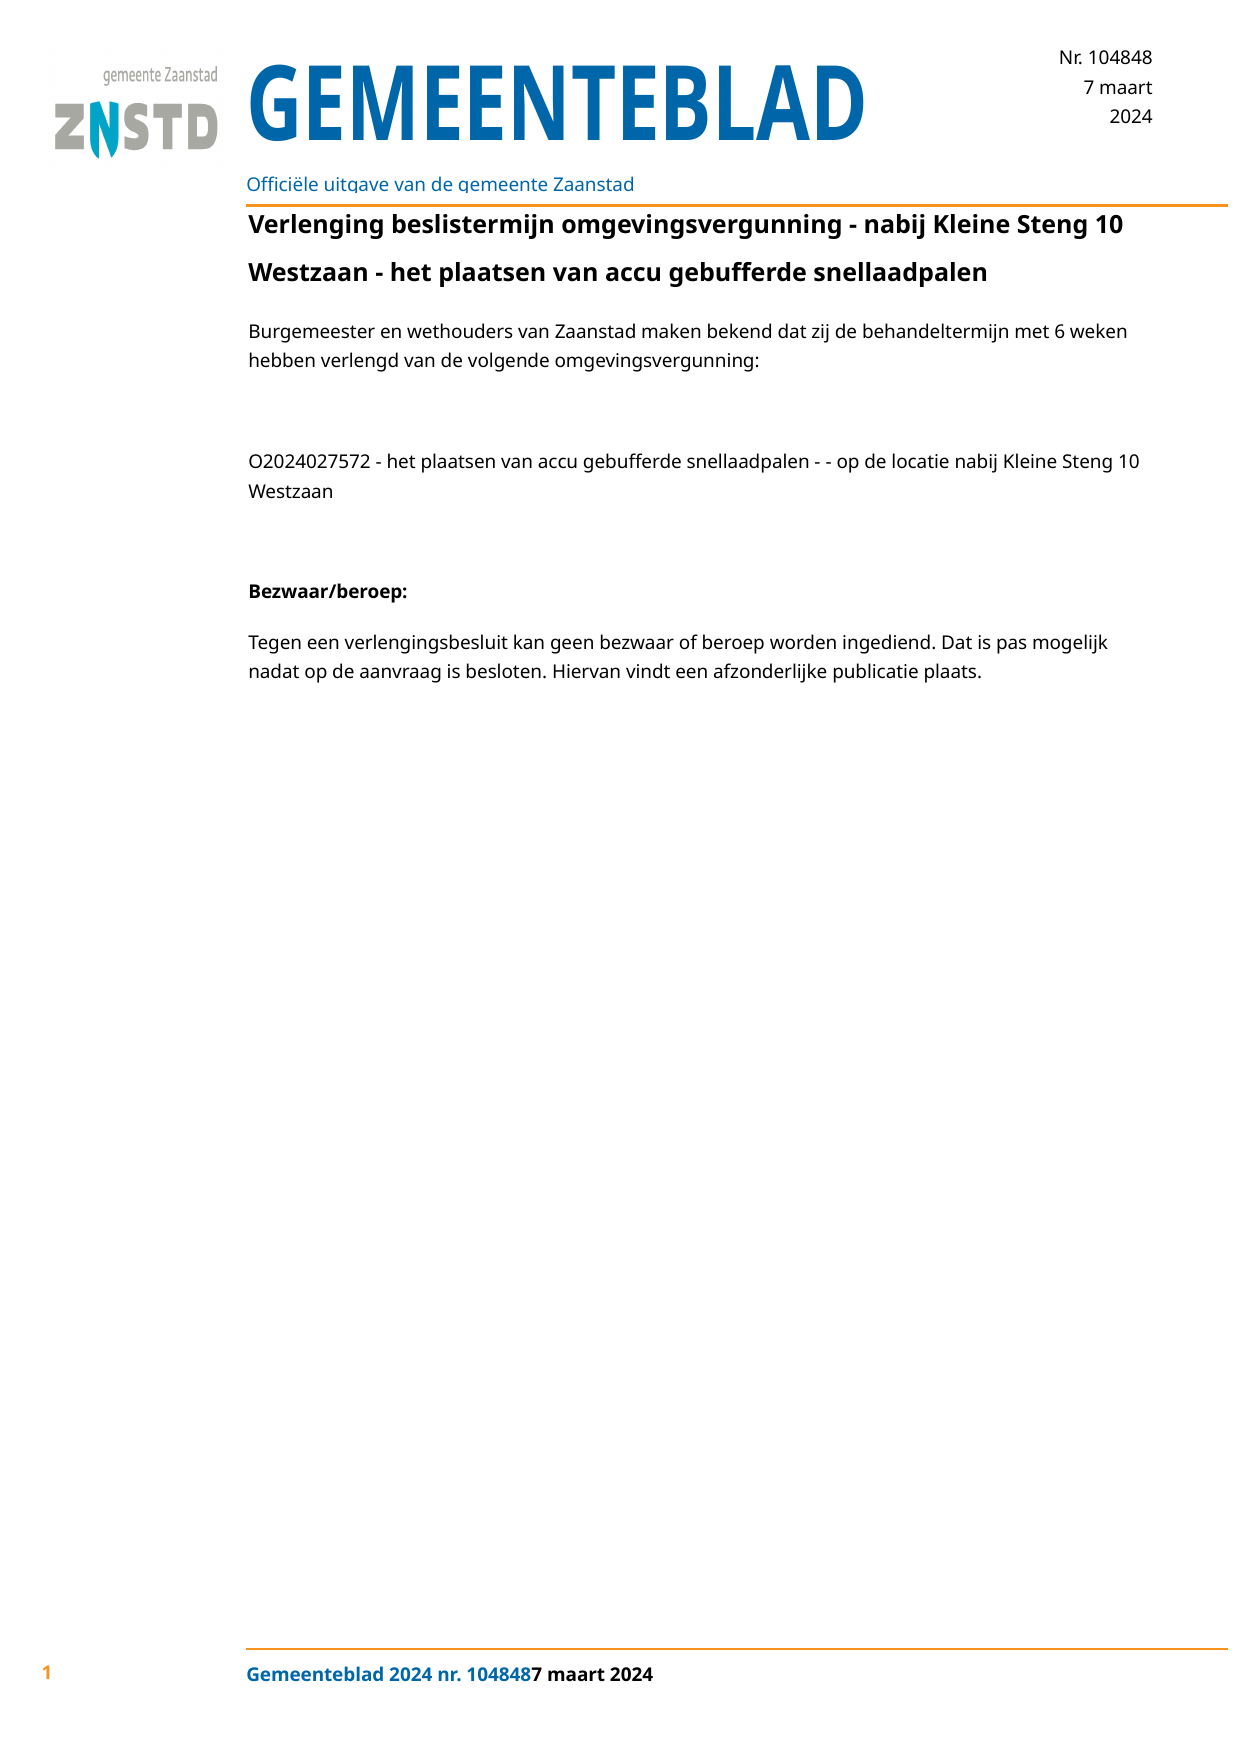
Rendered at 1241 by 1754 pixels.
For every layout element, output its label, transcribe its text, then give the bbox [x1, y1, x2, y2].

text Burgemeester en wethouders van Zaanstad maken bekend dat zij de behandeltermijn met 6 weken hebben verlengd van de volgende omgevingsvergunning: [248, 318, 1152, 373]
text Tegen een verlengingsbesluit kan geen bezwaar of beroep worden ingediend. Dat is pas mogelijk nadat op de aanvraag is besloten. Hiervan vindt een afzonderlijke publicatie plaats. [248, 629, 1152, 684]
picture [41, 47, 231, 172]
text Verlenging beslistermijn omgevingsvergunning - nabij Kleine Steng 10 Westzaan - het plaatsen van accu gebufferde snellaadpalen [248, 207, 1152, 288]
text Bezwaar/beroep: [248, 579, 1152, 604]
text O2024027572 - het plaatsen van accu gebufferde snellaadpalen - - op de locatie nabij Kleine Steng 10 Westzaan [248, 448, 1152, 504]
